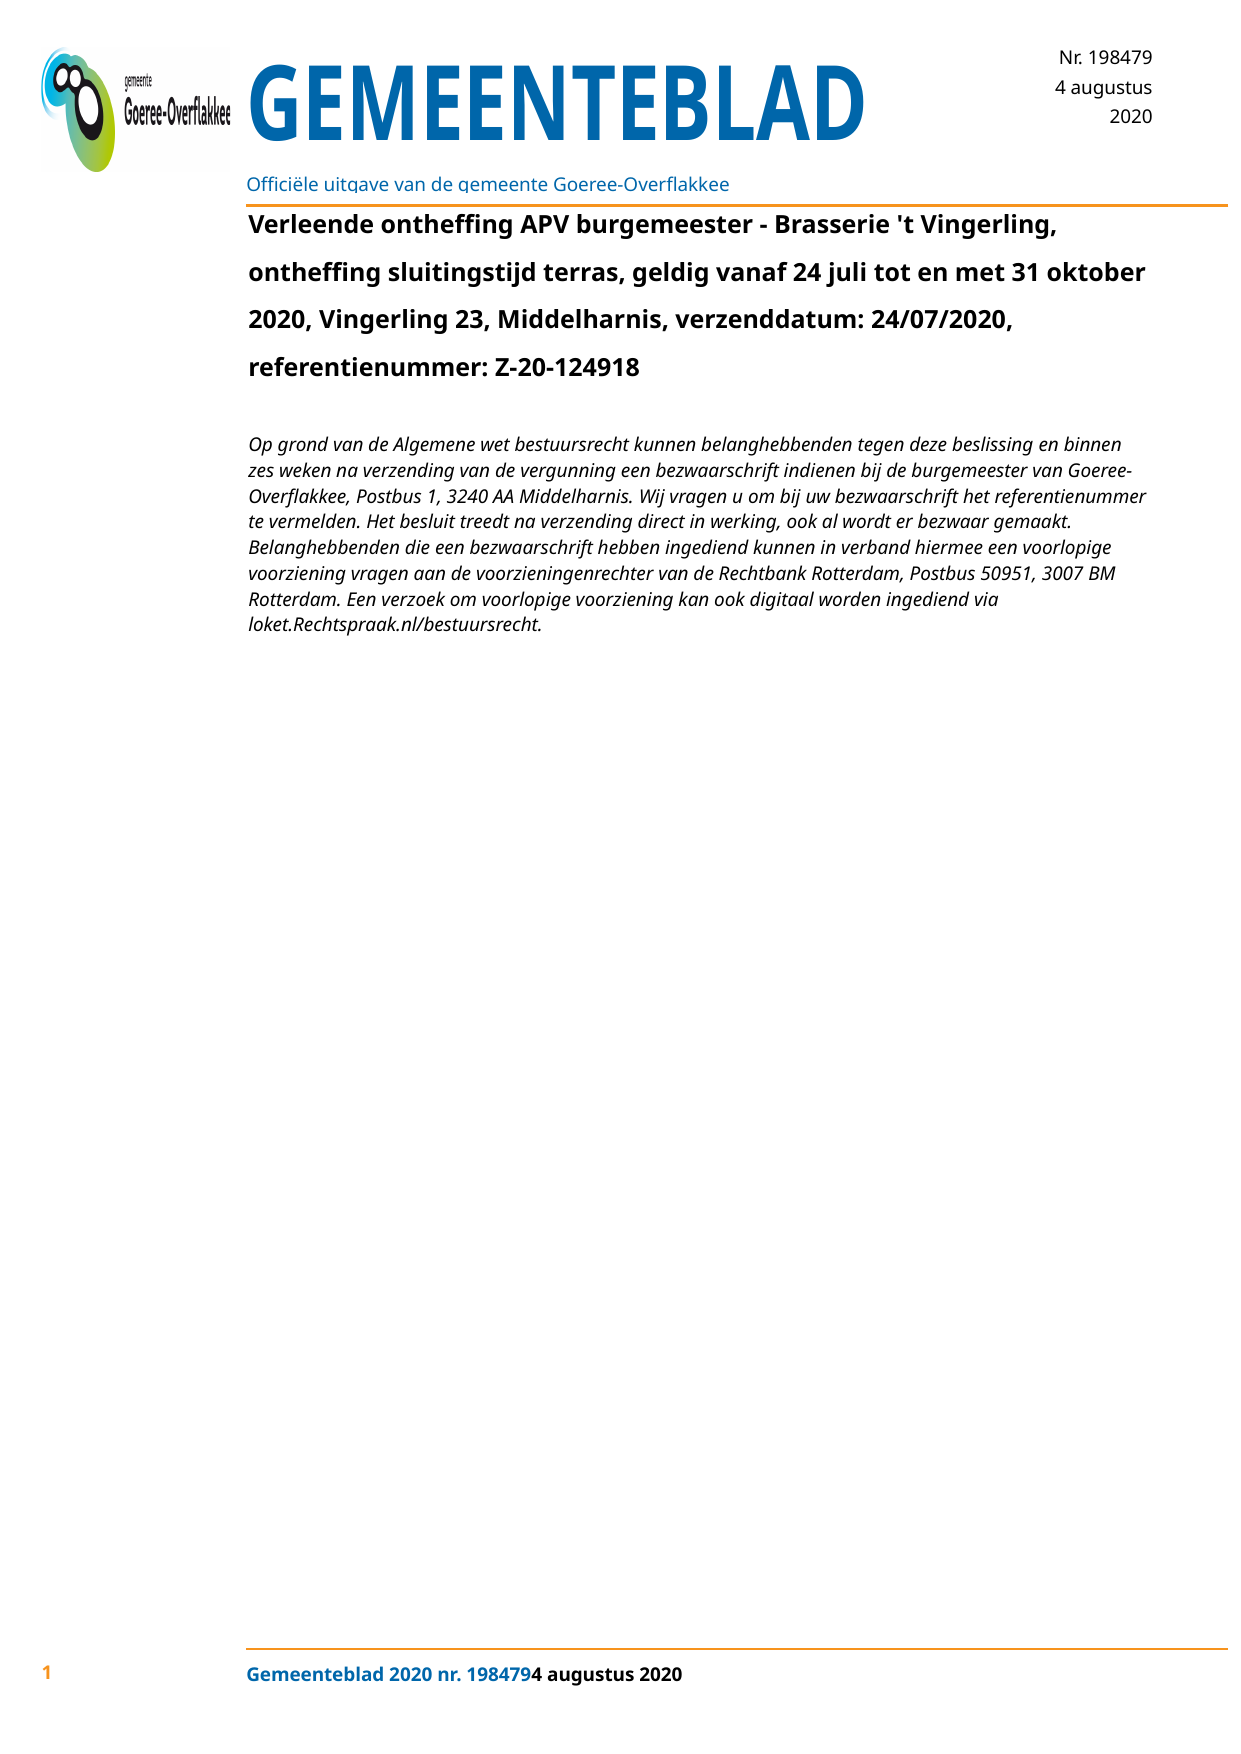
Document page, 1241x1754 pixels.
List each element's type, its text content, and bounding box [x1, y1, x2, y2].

text Verleende ontheffing APV burgemeester - Brasserie 't Vingerling, ontheffing sluitingstijd terras, geldig vanaf 24 juli tot en met 31 oktober 2020, Vingerling 23, Middelharnis, verzenddatum: 24/07/2020, referentienummer: Z-20-124918 [248, 207, 1152, 384]
picture [41, 47, 231, 172]
text Op grond van de Algemene wet bestuursrecht kunnen belanghebbenden tegen deze beslissing en binnen zes weken na verzending van de vergunning een bezwaarschrift indienen bij de burgemeester van Goeree-Overflakkee, Postbus 1, 3240 AA Middelharnis. Wij vragen u om bij uw bezwaarschrift het referentienummer te vermelden. Het besluit treedt na verzending direct in werking, ook al wordt er bezwaar gemaakt. Belanghebbenden die een bezwaarschrift hebben ingediend kunnen in verband hiermee een voorlopige voorziening vragen aan de voorzieningenrechter van de Rechtbank Rotterdam, Postbus 50951, 3007 BM Rotterdam. Een verzoek om voorlopige voorziening kan ook digitaal worden ingediend via loket.Rechtspraak.nl/bestuursrecht. [248, 431, 1152, 637]
